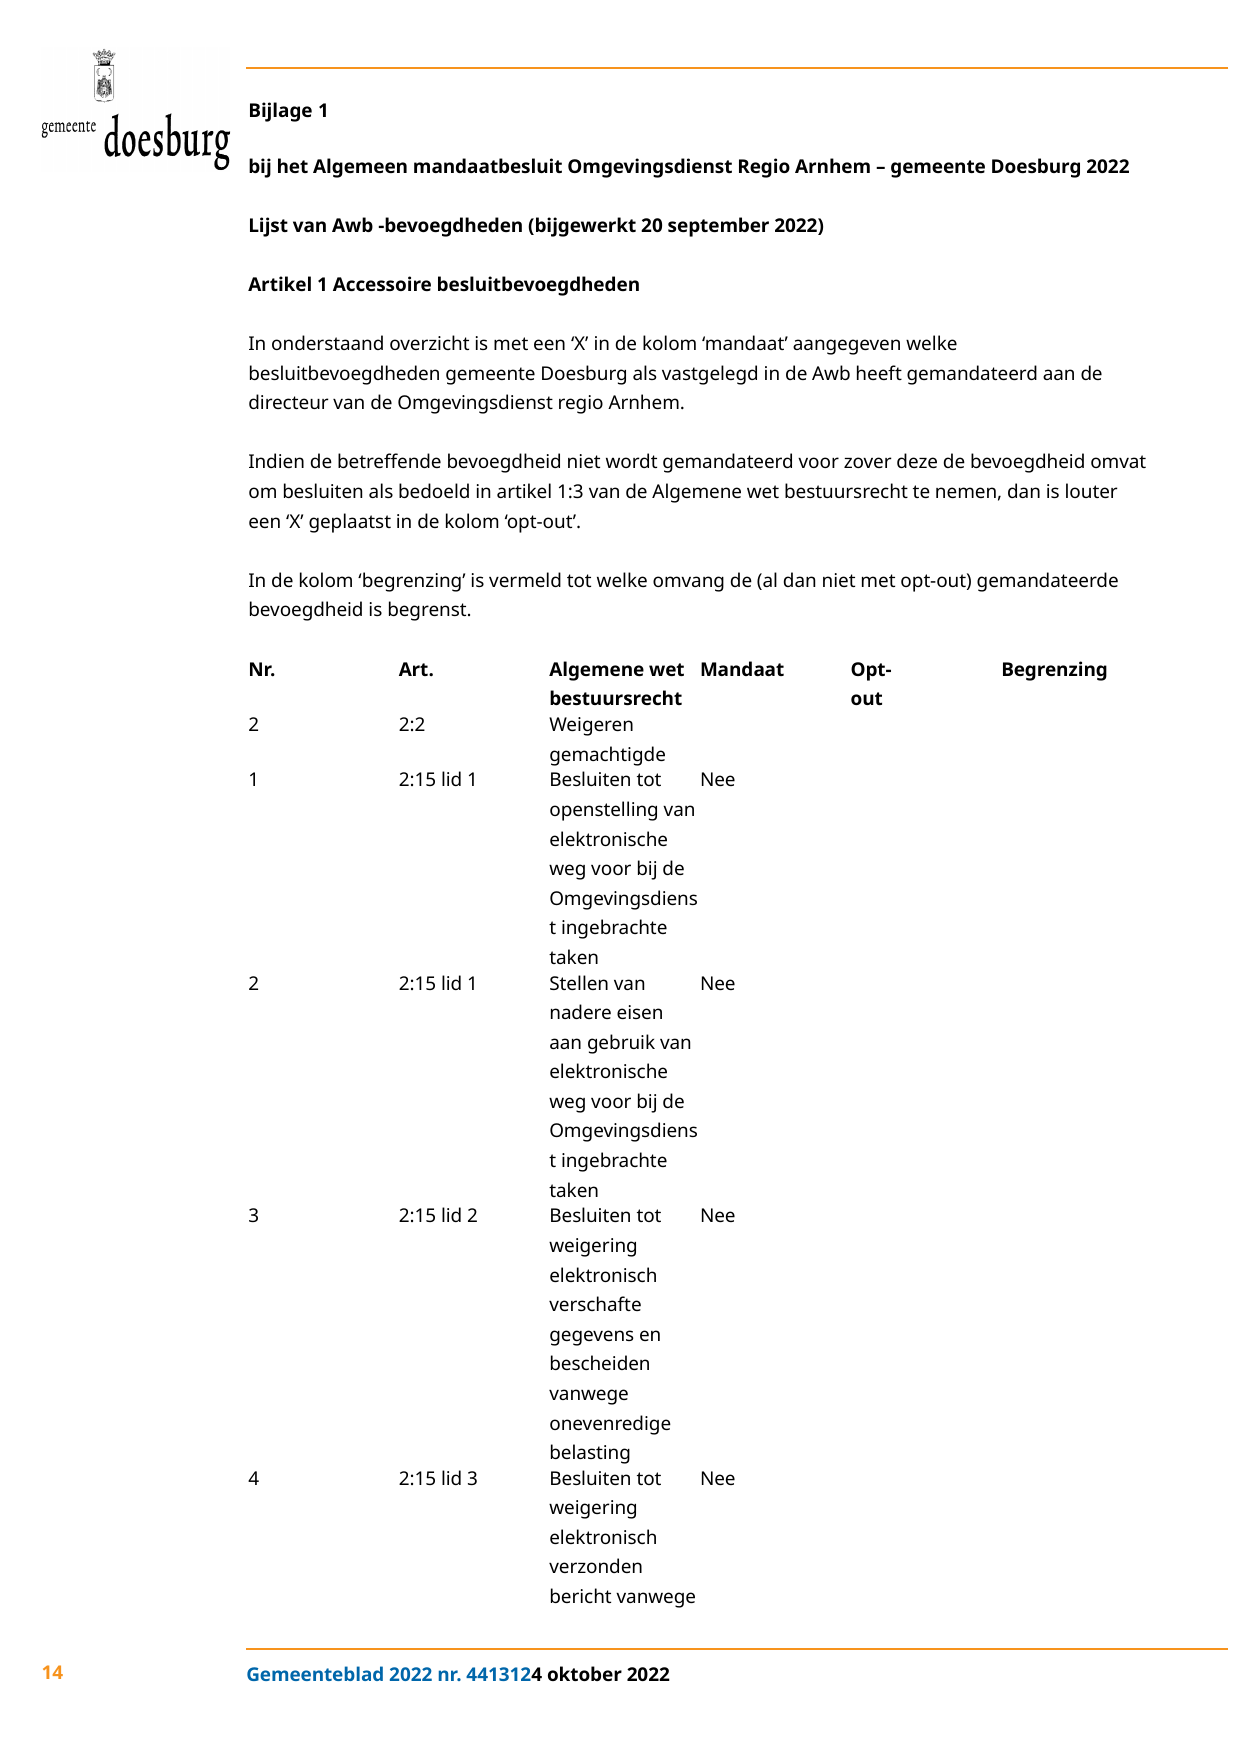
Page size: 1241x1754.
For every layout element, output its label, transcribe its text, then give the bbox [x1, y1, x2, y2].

text In onderstaand overzicht is met een ‘X’ in de kolom ‘mandaat’ aangegeven welke besluitbevoegdheden gemeente Doesburg als vastgelegd in de Awb heeft gemandateerd aan de directeur van de Omgevingsdienst regio Arnhem. [248, 330, 1152, 415]
table_cell [1001, 1203, 1152, 1465]
table_cell [850, 711, 1001, 767]
table_cell 2:15 lid 1 [399, 970, 549, 1203]
table_cell [850, 1203, 1001, 1465]
table_cell [1001, 1465, 1152, 1609]
table_cell [700, 711, 850, 767]
picture [41, 47, 231, 172]
table_cell 2 [248, 711, 398, 767]
table_cell [850, 767, 1001, 970]
table_cell 2:15 lid 3 [399, 1465, 549, 1609]
table_cell 1 [248, 767, 398, 970]
text Indien de betreffende bevoegdheid niet wordt gemandateerd voor zover deze de bevoegdheid omvat om besluiten als bedoeld in artikel 1:3 van de Algemene wet bestuursrecht te nemen, dan is louter een ‘X’ geplaatst in de kolom ‘opt-out’. [248, 449, 1152, 534]
table_cell 2 [248, 970, 398, 1203]
text Bijlage 1 [248, 95, 1152, 123]
table_cell [1001, 711, 1152, 767]
table_cell Besluiten tot weigering elektronisch verzonden bericht vanwege [549, 1465, 700, 1609]
text bij het Algemeen mandaatbesluit Omgevingsdienst Regio Arnhem – gemeente Doesburg 2022 [248, 153, 1152, 179]
text Artikel 1 Accessoire besluitbevoegdheden [248, 271, 1152, 297]
table_cell Besluiten tot openstelling van elektronische weg voor bij de Omgevingsdienst ingebrachte taken [549, 767, 700, 970]
table_cell Nee [700, 1203, 850, 1465]
text In de kolom ‘begrenzing’ is vermeld tot welke omvang de (al dan niet met opt-out) gemandateerde bevoegdheid is begrenst. [248, 567, 1152, 622]
table_cell Nee [700, 1465, 850, 1609]
table_cell Besluiten tot weigering elektronisch verschafte gegevens en bescheiden vanwege onevenredige belasting [549, 1203, 700, 1465]
table_header Art. [399, 656, 549, 711]
table_cell 2:15 lid 1 [399, 767, 549, 970]
table_header Opt- out [850, 656, 1001, 711]
table_cell Nee [700, 970, 850, 1203]
table_cell [850, 970, 1001, 1203]
table_cell 4 [248, 1465, 398, 1609]
table_header Nr. [248, 656, 398, 711]
table_header Begrenzing [1001, 656, 1152, 711]
table_cell Weigeren gemachtigde [549, 711, 700, 767]
table_cell [1001, 970, 1152, 1203]
table_cell 3 [248, 1203, 398, 1465]
table_cell Stellen van nadere eisen aan gebruik van elektronische weg voor bij de Omgevingsdienst ingebrachte taken [549, 970, 700, 1203]
table_cell [850, 1465, 1001, 1609]
table_header Algemene wet bestuursrecht [549, 656, 700, 711]
table_cell Nee [700, 767, 850, 970]
table_header Mandaat [700, 656, 850, 711]
text Lijst van Awb -bevoegdheden (bijgewerkt 20 september 2022) [248, 212, 1152, 238]
table_cell 2:2 [399, 711, 549, 767]
table_cell 2:15 lid 2 [399, 1203, 549, 1465]
table_cell [1001, 767, 1152, 970]
